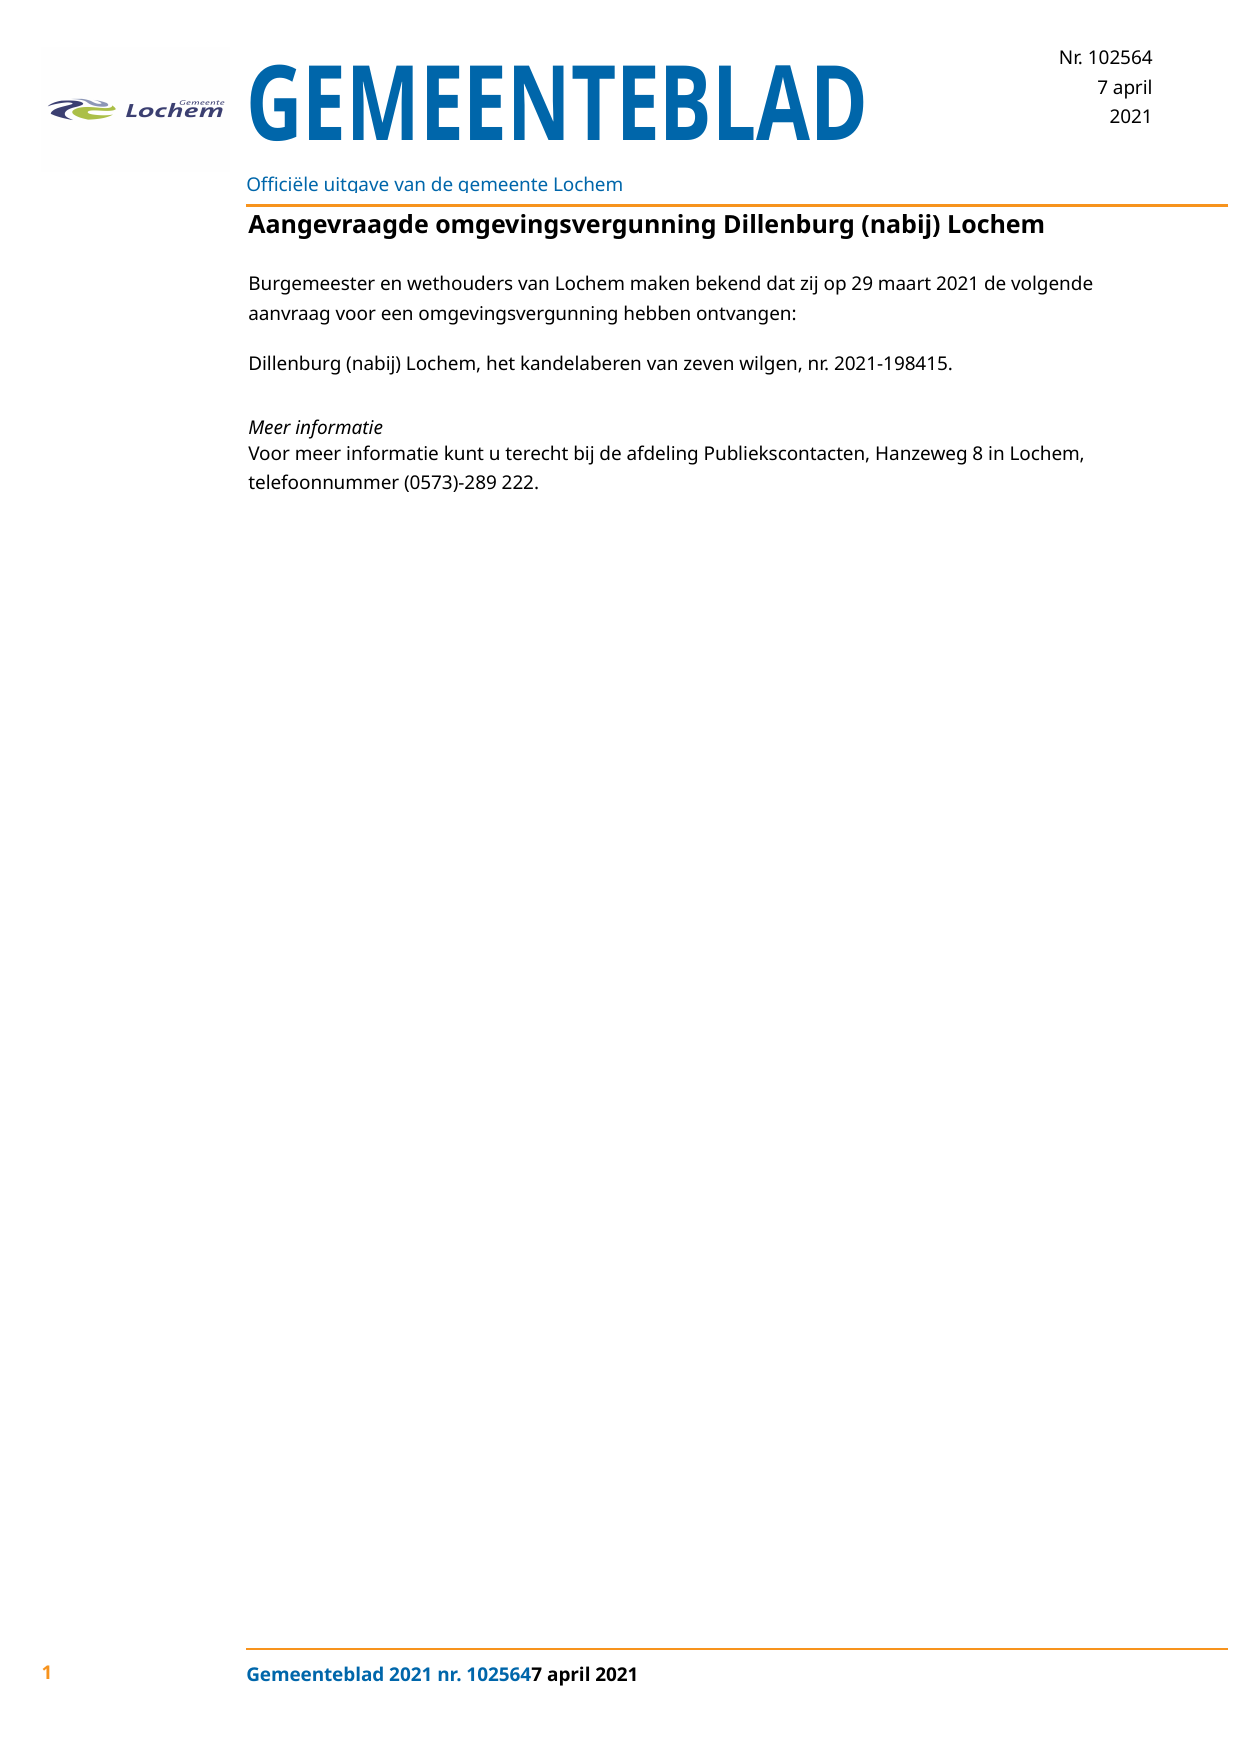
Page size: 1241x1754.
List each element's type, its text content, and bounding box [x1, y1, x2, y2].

text Burgemeester en wethouders van Lochem maken bekend dat zij op 29 maart 2021 de volgende aanvraag voor een omgevingsvergunning hebben ontvangen: [248, 270, 1152, 326]
text Dillenburg (nabij) Lochem, het kandelaberen van zeven wilgen, nr. 2021-198415. [248, 350, 1152, 376]
text Meer informatie [248, 414, 1152, 440]
text Aangevraagde omgevingsvergunning Dillenburg (nabij) Lochem [248, 207, 1152, 241]
text Voor meer informatie kunt u terecht bij de afdeling Publiekscontacten, Hanzeweg 8 in Lochem, telefoonnummer (0573)-289 222. [248, 440, 1152, 495]
picture [41, 47, 231, 172]
